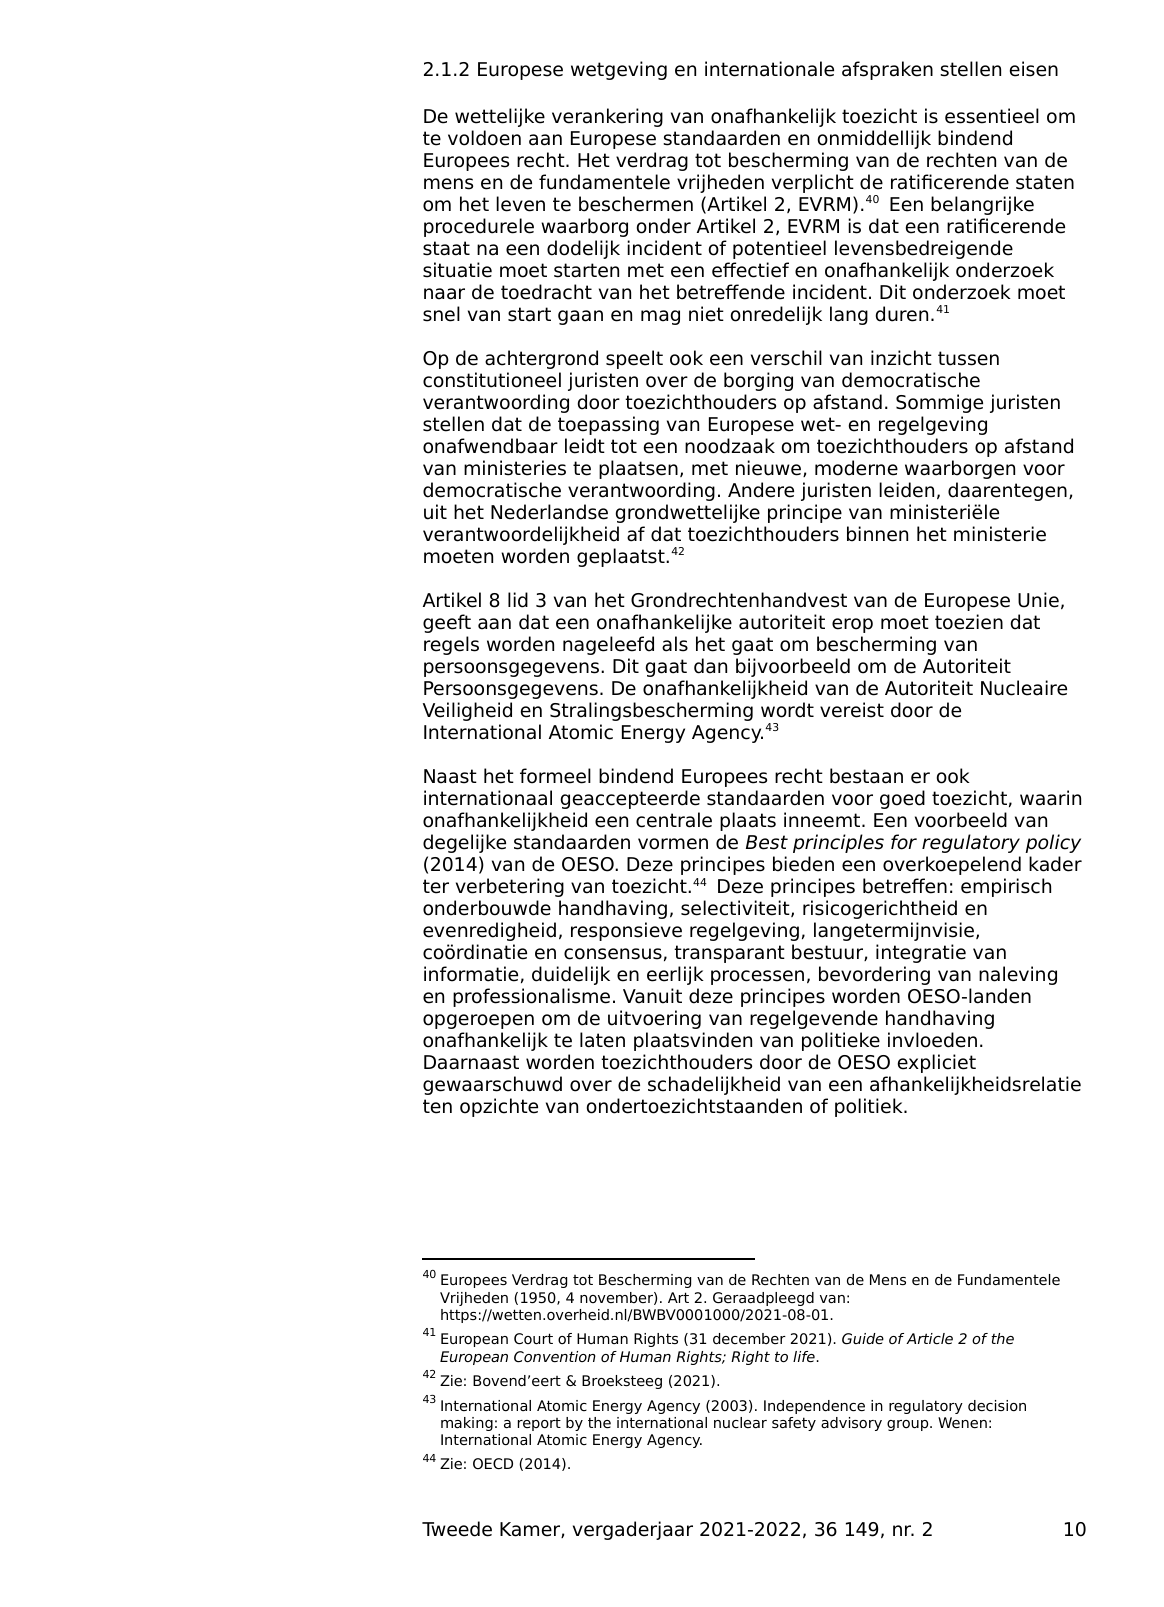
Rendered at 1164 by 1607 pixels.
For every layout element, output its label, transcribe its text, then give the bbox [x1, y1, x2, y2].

text De wettelijke verankering van onafhankelijk toezicht is essentieel om te voldoen aan Europese standaarden en onmiddellijk bindend Europees recht. Het verdrag tot bescherming van de rechten van de mens en de fundamentele vrijheden verplicht de ratificerende staten om het leven te beschermen (Artikel 2, EVRM). Een belangrijke procedurele waarborg onder Artikel 2, EVRM is dat een ratificerende staat na een dodelijk incident of potentieel levensbedreigende situatie moet starten met een effectief en onafhankelijk onderzoek naar de toedracht van het betreffende incident. Dit onderzoek moet snel van start gaan en mag niet onredelijk lang duren. [422, 106, 1087, 326]
text Europees Verdrag tot Bescherming van de Rechten van de Mens en de Fundamentele Vrijheden (1950, 4 november). Art 2. Geraadpleegd van: https://wetten.overheid.nl/BWBV0001000/2021-08-01. [422, 1268, 1087, 1324]
text Zie: OECD (2014). [422, 1452, 1087, 1474]
subtitle 2.1.2 Europese wetgeving en internationale afspraken stellen eisen [422, 59, 1087, 81]
text International Atomic Energy Agency (2003). Independence in regulatory decision making: a report by the international nuclear safety advisory group. Wenen: International Atomic Energy Agency. [422, 1393, 1087, 1449]
text Naast het formeel bindend Europees recht bestaan er ook internationaal geaccepteerde standaarden voor goed toezicht, waarin onafhankelijkheid een centrale plaats inneemt. Een voorbeeld van degelijke standaarden vormen de Best principles for regulatory policy (2014) van de OESO. Deze principes bieden een overkoepelend kader ter verbetering van toezicht. Deze principes betreffen: empirisch onderbouwde handhaving, selectiviteit, risicogerichtheid en evenredigheid, responsieve regelgeving, langetermijnvisie, coördinatie en consensus, transparant bestuur, integratie van informatie, duidelijk en eerlijk processen, bevordering van naleving en professionalisme. Vanuit deze principes worden OESO-landen opgeroepen om de uitvoering van regelgevende handhaving onafhankelijk te laten plaatsvinden van politieke invloeden. Daarnaast worden toezichthouders door de OESO expliciet gewaarschuwd over de schadelijkheid van een afhankelijkheidsrelatie ten opzichte van ondertoezichtstaanden of politiek. [422, 766, 1087, 1118]
text Artikel 8 lid 3 van het Grondrechtenhandvest van de Europese Unie, geeft aan dat een onafhankelijke autoriteit erop moet toezien dat regels worden nageleefd als het gaat om bescherming van persoonsgegevens. Dit gaat dan bijvoorbeeld om de Autoriteit Persoonsgegevens. De onafhankelijkheid van de Autoriteit Nucleaire Veiligheid en Stralingsbescherming wordt vereist door de International Atomic Energy Agency. [422, 590, 1087, 744]
text Op de achtergrond speelt ook een verschil van inzicht tussen constitutioneel juristen over de borging van democratische verantwoording door toezichthouders op afstand. Sommige juristen stellen dat de toepassing van Europese wet- en regelgeving onafwendbaar leidt tot een noodzaak om toezichthouders op afstand van ministeries te plaatsen, met nieuwe, moderne waarborgen voor democratische verantwoording. Andere juristen leiden, daarentegen, uit het Nederlandse grondwettelijke principe van ministeriële verantwoordelijkheid af dat toezichthouders binnen het ministerie moeten worden geplaatst. [422, 348, 1087, 568]
text European Court of Human Rights (31 december 2021). Guide of Article 2 of the European Convention of Human Rights; Right to life. [422, 1327, 1087, 1366]
text Zie: Bovend’eert & Broeksteeg (2021). [422, 1368, 1087, 1391]
